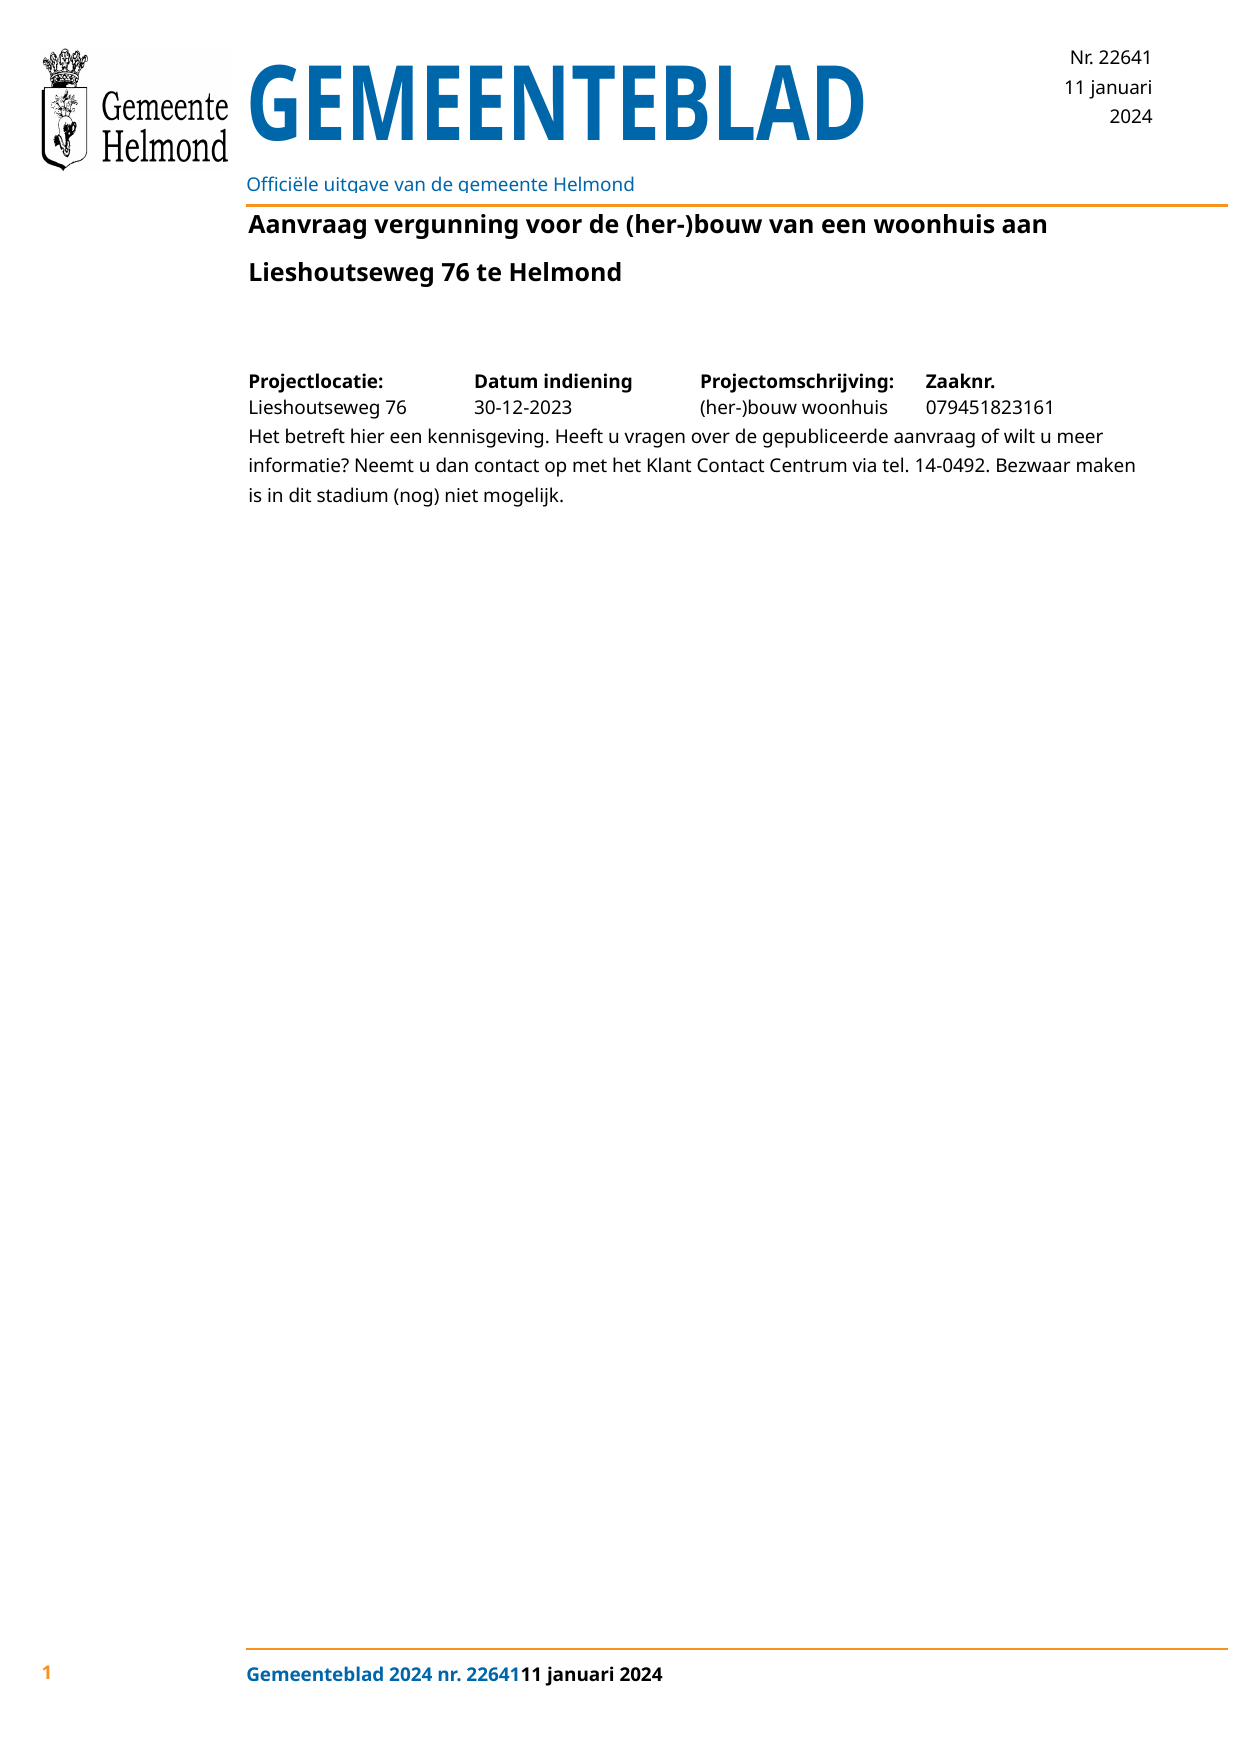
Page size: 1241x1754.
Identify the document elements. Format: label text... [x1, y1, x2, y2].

text Aanvraag vergunning voor de (her-)bouw van een woonhuis aan Lieshoutseweg 76 te Helmond [248, 207, 1152, 288]
table_cell (her-)bouw woonhuis [700, 394, 926, 420]
table_header Projectlocatie: [248, 369, 474, 394]
table_header Zaaknr. [926, 369, 1152, 394]
table_cell 30-12-2023 [474, 394, 700, 420]
picture [41, 47, 231, 172]
table_header Projectomschrijving: [700, 369, 926, 394]
table_cell 079451823161 [926, 394, 1152, 420]
table_cell Lieshoutseweg 76 [248, 394, 474, 420]
table_header Datum indiening [474, 369, 700, 394]
text Het betreft hier een kennisgeving. Heeft u vragen over de gepubliceerde aanvraag of wilt u meer informatie? Neemt u dan contact op met het Klant Contact Centrum via tel. 14-0492. Bezwaar maken is in dit stadium (nog) niet mogelijk. [248, 423, 1152, 508]
